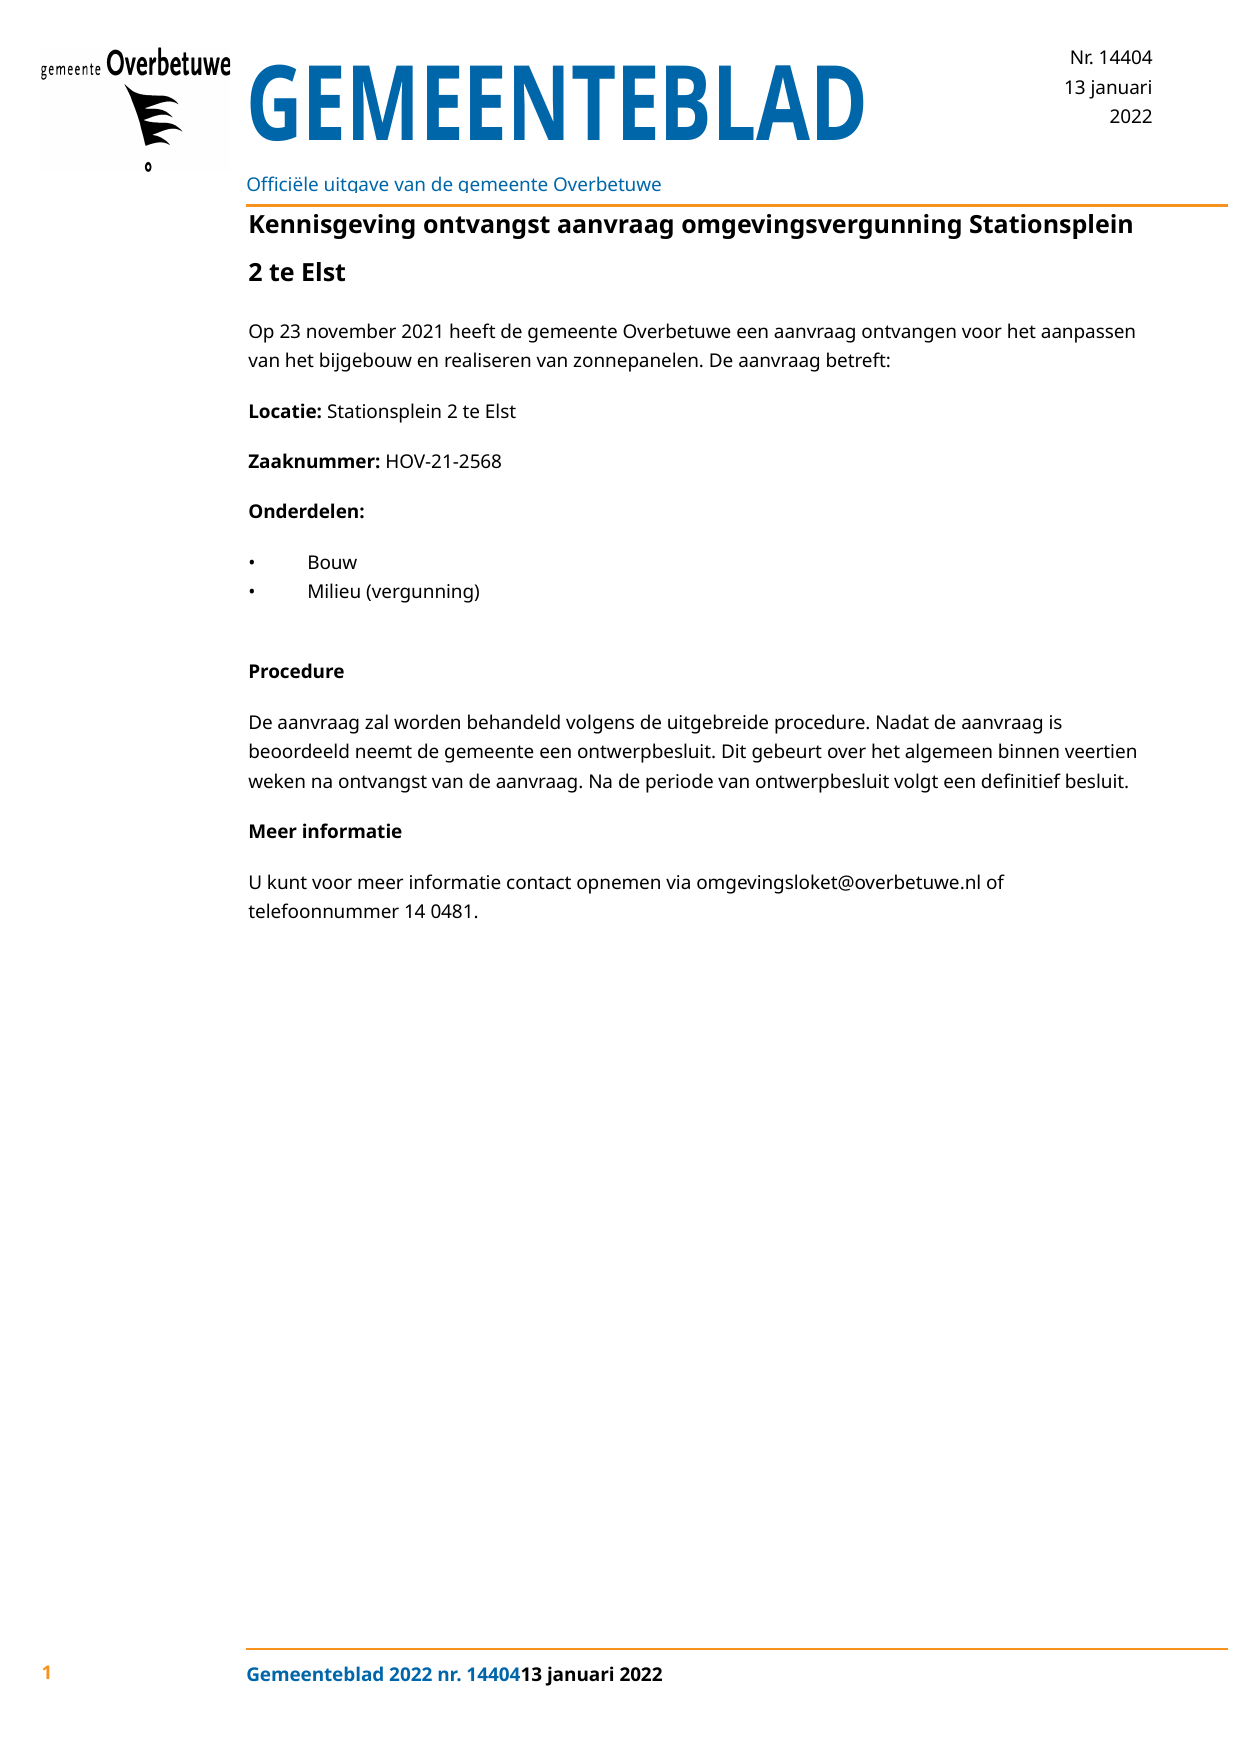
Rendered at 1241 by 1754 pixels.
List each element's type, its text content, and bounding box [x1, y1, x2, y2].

list Bouw [248, 549, 1152, 575]
text U kunt voor meer informatie contact opnemen via omgevingsloket@overbetuwe.nl of telefoonnummer 14 0481. [248, 869, 1152, 924]
text De aanvraag zal worden behandeld volgens de uitgebreide procedure. Nadat de aanvraag is beoordeeld neemt de gemeente een ontwerpbesluit. Dit gebeurt over het algemeen binnen veertien weken na ontvangst van de aanvraag. Na de periode van ontwerpbesluit volgt een definitief besluit. [248, 709, 1152, 794]
list Milieu (vergunning) [248, 579, 1152, 604]
text Kennisgeving ontvangst aanvraag omgevingsvergunning Stationsplein 2 te Elst [248, 207, 1152, 288]
text Onderdelen: [248, 499, 1152, 524]
text Meer informatie [248, 819, 1152, 844]
text Procedure [248, 659, 1152, 684]
text Locatie: Stationsplein 2 te Elst [248, 398, 1152, 424]
text Op 23 november 2021 heeft de gemeente Overbetuwe een aanvraag ontvangen voor het aanpassen van het bijgebouw en realiseren van zonnepanelen. De aanvraag betreft: [248, 318, 1152, 373]
text Zaaknummer: HOV-21-2568 [248, 448, 1152, 474]
picture [41, 47, 231, 172]
